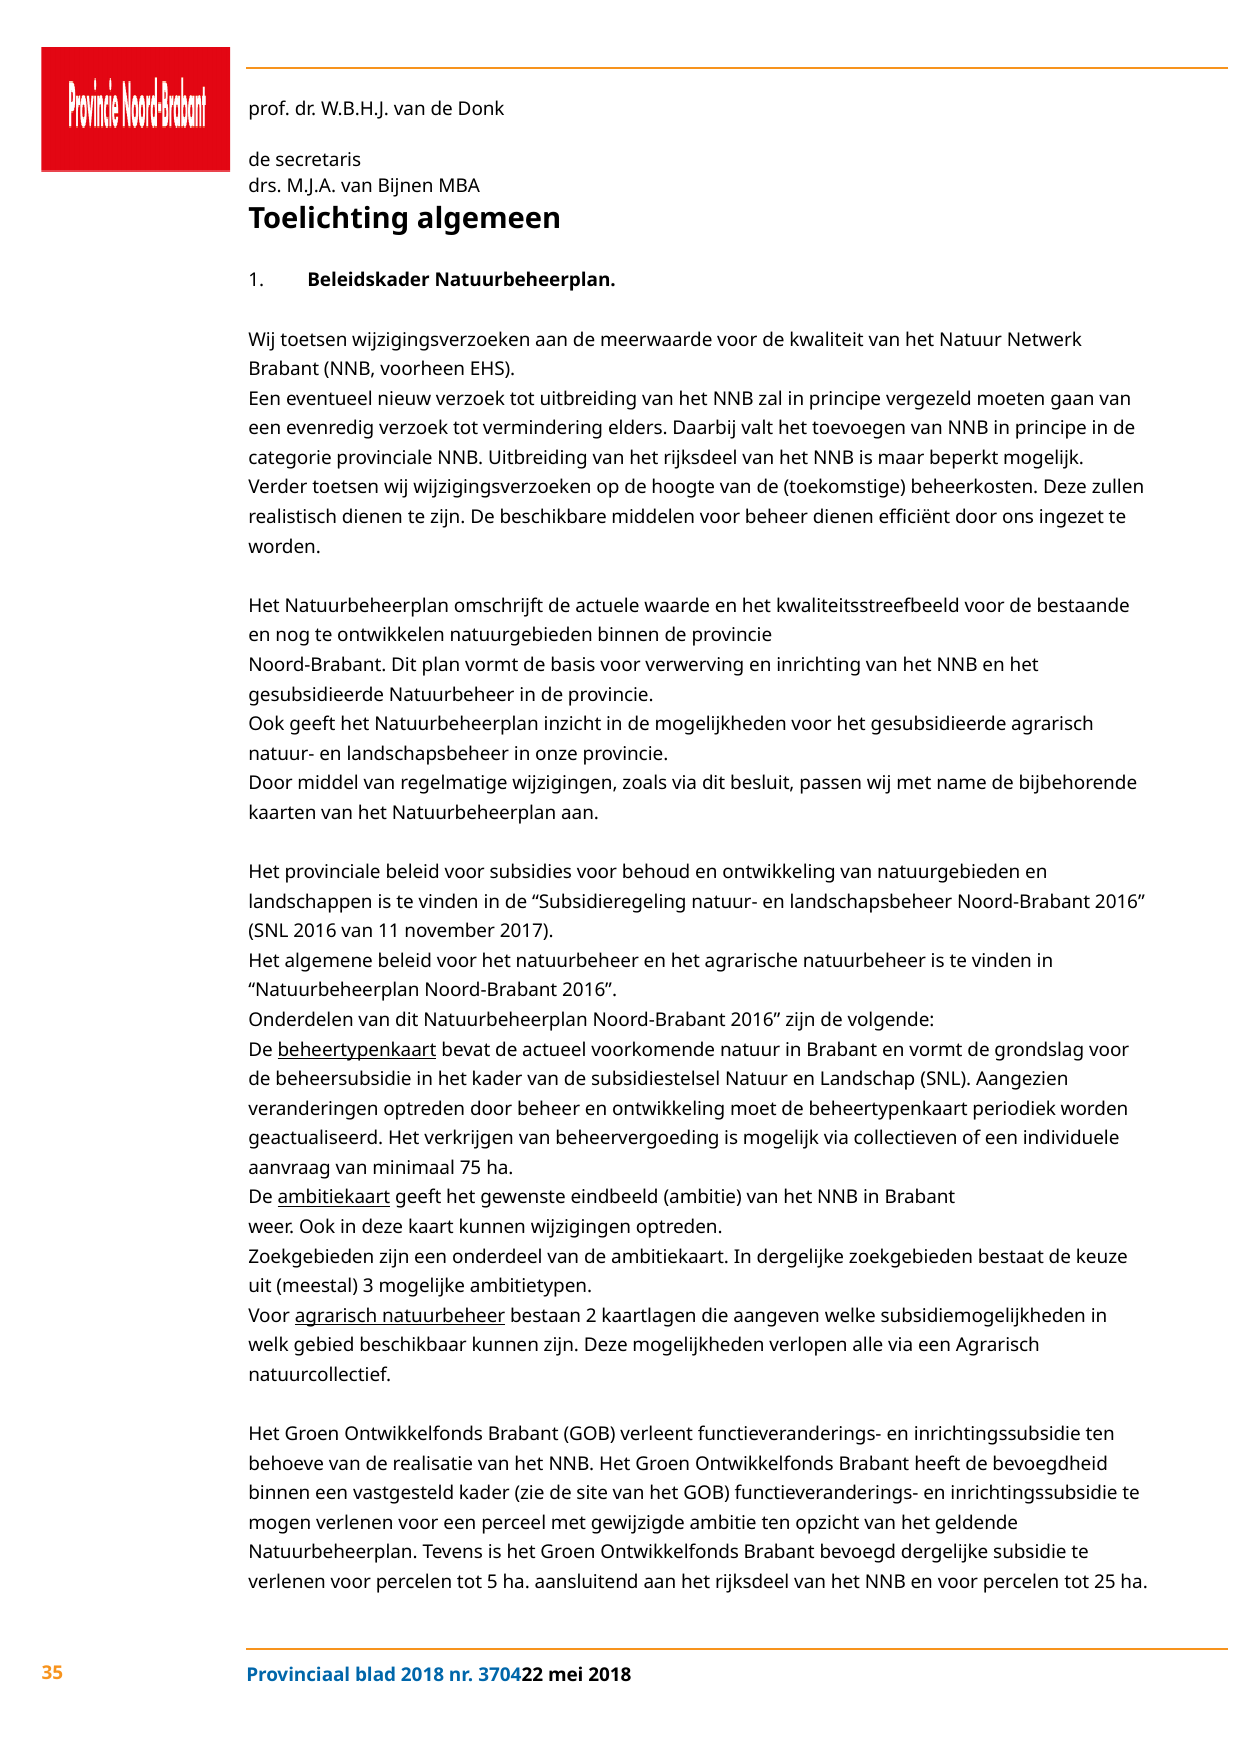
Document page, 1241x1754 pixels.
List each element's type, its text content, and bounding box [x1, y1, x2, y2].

text Noord-Brabant. Dit plan vormt de basis voor verwerving en inrichting van het NNB en het gesubsidieerde Natuurbeheer in de provincie. [248, 651, 1152, 706]
text de secretaris [248, 146, 1152, 172]
picture [41, 47, 231, 172]
list Beleidskader Natuurbeheerplan. [248, 267, 1152, 292]
text Zoekgebieden zijn een onderdeel van de ambitiekaart. In dergelijke zoekgebieden bestaat de keuze uit (meestal) 3 mogelijke ambitietypen. [248, 1243, 1152, 1298]
text Wij toetsen wijzigingsverzoeken aan de meerwaarde voor de kwaliteit van het Natuur Netwerk Brabant (NNB, voorheen EHS). [248, 326, 1152, 381]
text weer. Ook in deze kaart kunnen wijzigingen optreden. [248, 1213, 1152, 1239]
text Door middel van regelmatige wijzigingen, zoals via dit besluit, passen wij met name de bijbehorende kaarten van het Natuurbeheerplan aan. [248, 769, 1152, 825]
text Verder toetsen wij wijzigingsverzoeken op de hoogte van de (toekomstige) beheerkosten. Deze zullen realistisch dienen te zijn. De beschikbare middelen voor beheer dienen efficiënt door ons ingezet te worden. [248, 474, 1152, 558]
text drs. M.J.A. van Bijnen MBA [248, 172, 1152, 198]
text Het algemene beleid voor het natuurbeheer en het agrarische natuurbeheer is te vinden in “Natuurbeheerplan Noord-Brabant 2016”. [248, 947, 1152, 1002]
text Voor agrarisch natuurbeheer bestaan 2 kaartlagen die aangeven welke subsidiemogelijkheden in welk gebied beschikbaar kunnen zijn. Deze mogelijkheden verlopen alle via een Agrarisch natuurcollectief. [248, 1302, 1152, 1387]
text Ook geeft het Natuurbeheerplan inzicht in de mogelijkheden voor het gesubsidieerde agrarisch natuur- en landschapsbeheer in onze provincie. [248, 710, 1152, 766]
text prof. dr. W.B.H.J. van de Donk [248, 95, 1152, 121]
text Het Natuurbeheerplan omschrijft de actuele waarde en het kwaliteitsstreefbeeld voor de bestaande en nog te ontwikkelen natuurgebieden binnen de provincie [248, 592, 1152, 647]
text Het Groen Ontwikkelfonds Brabant (GOB) verleent functieveranderings- en inrichtingssubsidie ten behoeve van de realisatie van het NNB. Het Groen Ontwikkelfonds Brabant heeft de bevoegdheid binnen een vastgesteld kader (zie de site van het GOB) functieveranderings- en inrichtingssubsidie te mogen verlenen voor een perceel met gewijzigde ambitie ten opzicht van het geldende Natuurbeheerplan. Tevens is het Groen Ontwikkelfonds Brabant bevoegd dergelijke subsidie te verlenen voor percelen tot 5 ha. aansluitend aan het rijksdeel van het NNB en voor percelen tot 25 ha. [248, 1420, 1152, 1594]
text Een eventueel nieuw verzoek tot uitbreiding van het NNB zal in principe vergezeld moeten gaan van een evenredig verzoek tot vermindering elders. Daarbij valt het toevoegen van NNB in principe in de categorie provinciale NNB. Uitbreiding van het rijksdeel van het NNB is maar beperkt mogelijk. [248, 385, 1152, 470]
text Het provinciale beleid voor subsidies voor behoud en ontwikkeling van natuurgebieden en landschappen is te vinden in de “Subsidieregeling natuur- en landschapsbeheer Noord-Brabant 2016” (SNL 2016 van 11 november 2017). [248, 858, 1152, 943]
text Toelichting algemeen [248, 198, 1152, 237]
text Onderdelen van dit Natuurbeheerplan Noord-Brabant 2016” zijn de volgende: [248, 1006, 1152, 1032]
text De ambitiekaart geeft het gewenste eindbeeld (ambitie) van het NNB in Brabant [248, 1184, 1152, 1209]
text De beheertypenkaart bevat de actueel voorkomende natuur in Brabant en vormt de grondslag voor de beheersubsidie in het kader van de subsidiestelsel Natuur en Landschap (SNL). Aangezien veranderingen optreden door beheer en ontwikkeling moet de beheertypenkaart periodiek worden geactualiseerd. Het verkrijgen van beheervergoeding is mogelijk via collectieven of een individuele aanvraag van minimaal 75 ha. [248, 1036, 1152, 1180]
